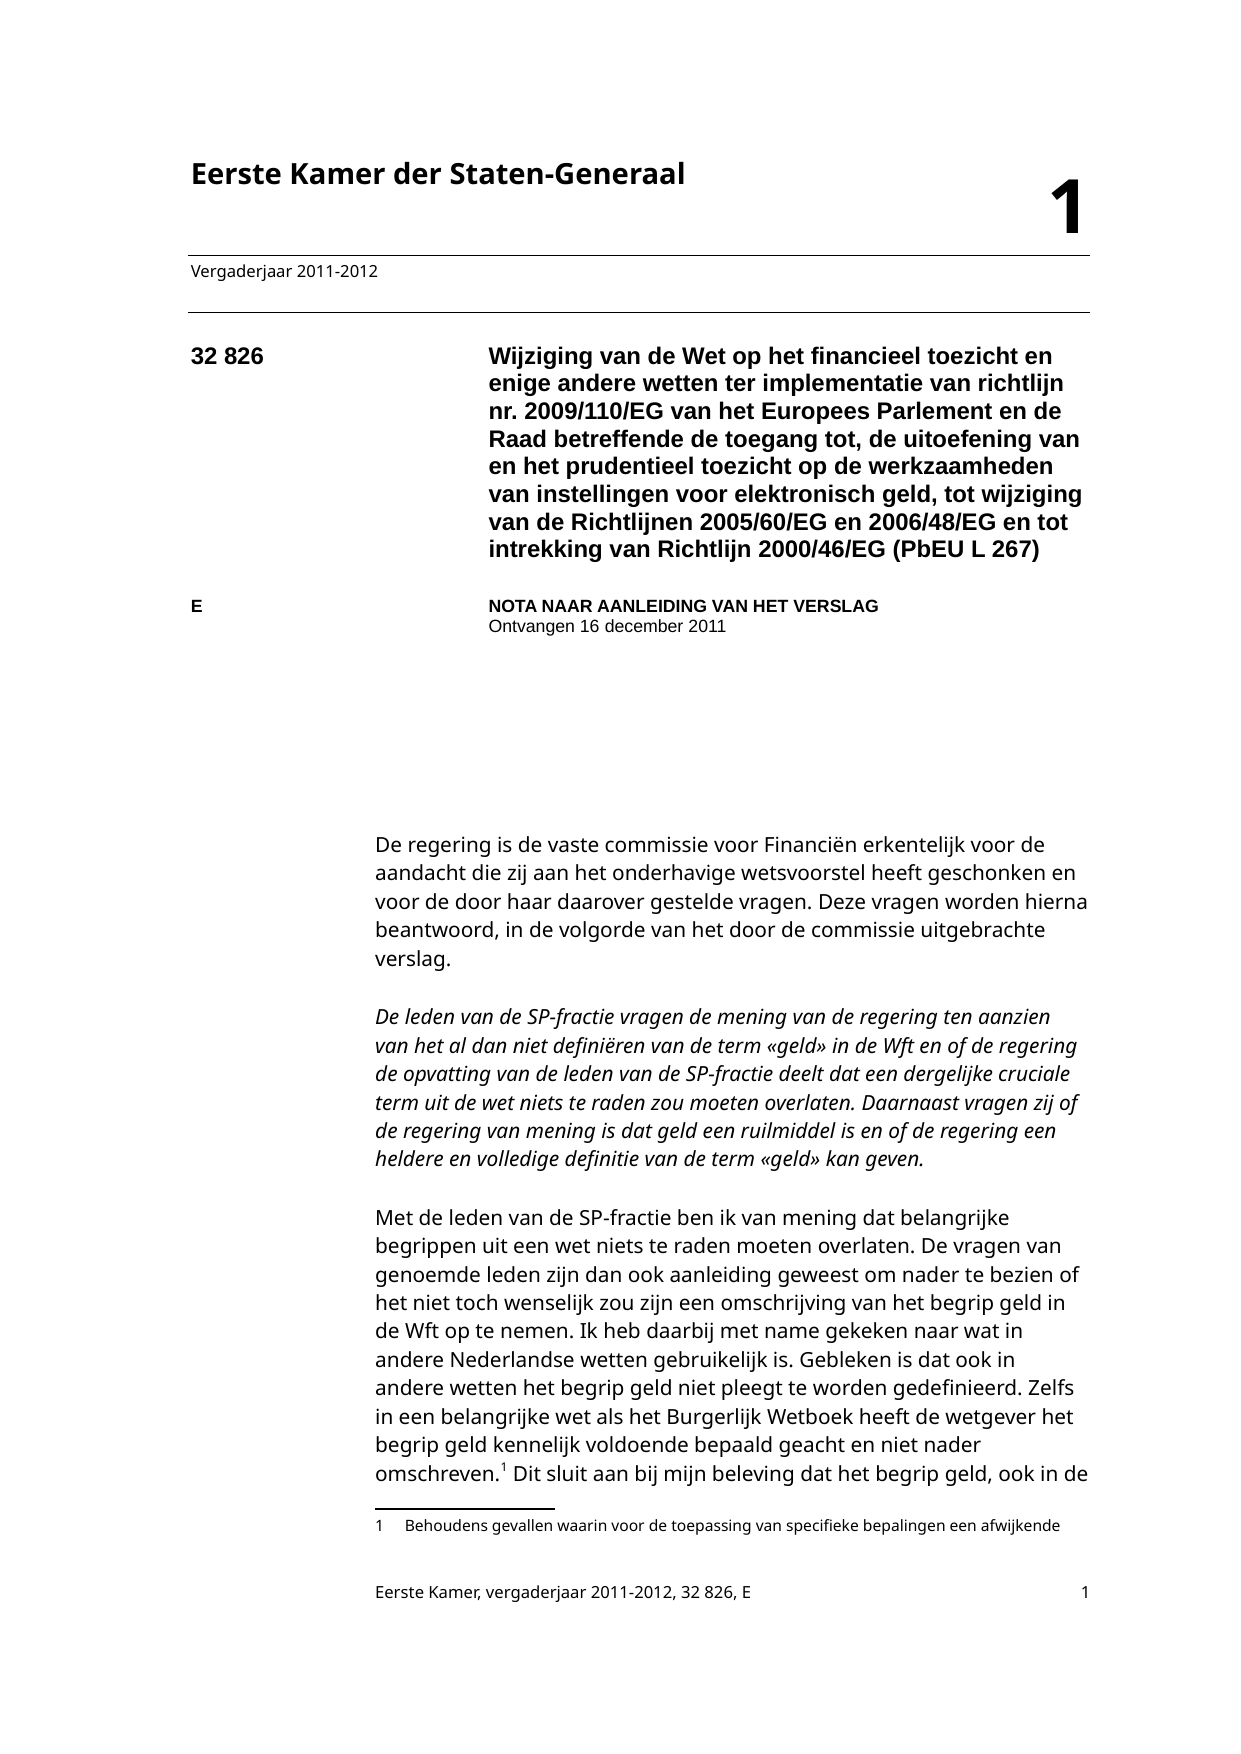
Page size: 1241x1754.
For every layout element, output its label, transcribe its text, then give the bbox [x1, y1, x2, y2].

table_header 1 [910, 150, 1090, 255]
table_cell Wijziging van de Wet op het financieel toezicht en enige andere wetten ter implementatie van richtlijn nr. 2009/110/EG van het Europees Parlement en de Raad betreffende de toegang tot, de uitoefening van en het prudentieel toezicht op de werkzaamheden van instellingen voor elektronisch geld, tot wijziging van de Richtlijnen 2005/60/EG en 2006/48/EG en tot intrekking van Richtlijn 2000/46/EG (PbEU L 267) [485, 339, 1090, 593]
text Behoudens gevallen waarin voor de toepassing van specifieke bepalingen een afwijkende [375, 1508, 1090, 1536]
table_cell 32 826 [188, 339, 485, 593]
table_cell [188, 313, 485, 339]
text De leden van de SP-fractie vragen de mening van de regering ten aanzien van het al dan niet definiëren van de term «geld» in de Wft en of de regering de opvatting van de leden van de SP-fractie deelt dat een dergelijke cruciale term uit de wet niets te raden zou moeten overlaten. Daarnaast vragen zij of de regering van mening is dat geld een ruilmiddel is en of de regering een heldere en volledige definitie van de term «geld» kan geven. [375, 1002, 1090, 1173]
table_cell [485, 256, 1090, 312]
table_cell Vergaderjaar 2011-2012 [188, 256, 485, 312]
table_cell E [188, 593, 485, 712]
table_cell [485, 313, 1090, 339]
table_cell NOTA NAAR AANLEIDING VAN HET VERSLAG Ontvangen 16 december 2011 [485, 593, 1090, 712]
text De regering is de vaste commissie voor Financiën erkentelijk voor de aandacht die zij aan het onderhavige wetsvoorstel heeft geschonken en voor de door haar daarover gestelde vragen. Deze vragen worden hierna beantwoord, in de volgorde van het door de commissie uitgebrachte verslag. [375, 830, 1090, 972]
text Met de leden van de SP-fractie ben ik van mening dat belangrijke begrippen uit een wet niets te raden moeten overlaten. De vragen van genoemde leden zijn dan ook aanleiding geweest om nader te bezien of het niet toch wenselijk zou zijn een omschrijving van het begrip geld in de Wft op te nemen. Ik heb daarbij met name gekeken naar wat in andere Nederlandse wetten gebruikelijk is. Gebleken is dat ook in andere wetten het begrip geld niet pleegt te worden gedefinieerd. Zelfs in een belangrijke wet als het Burgerlijk Wetboek heeft de wetgever het begrip geld kennelijk voldoende bepaald geacht en niet nader omschreven. Dit sluit aan bij mijn beleving dat het begrip geld, ook in de [375, 1203, 1090, 1487]
table_header Eerste Kamer der Staten-Generaal [188, 150, 909, 255]
